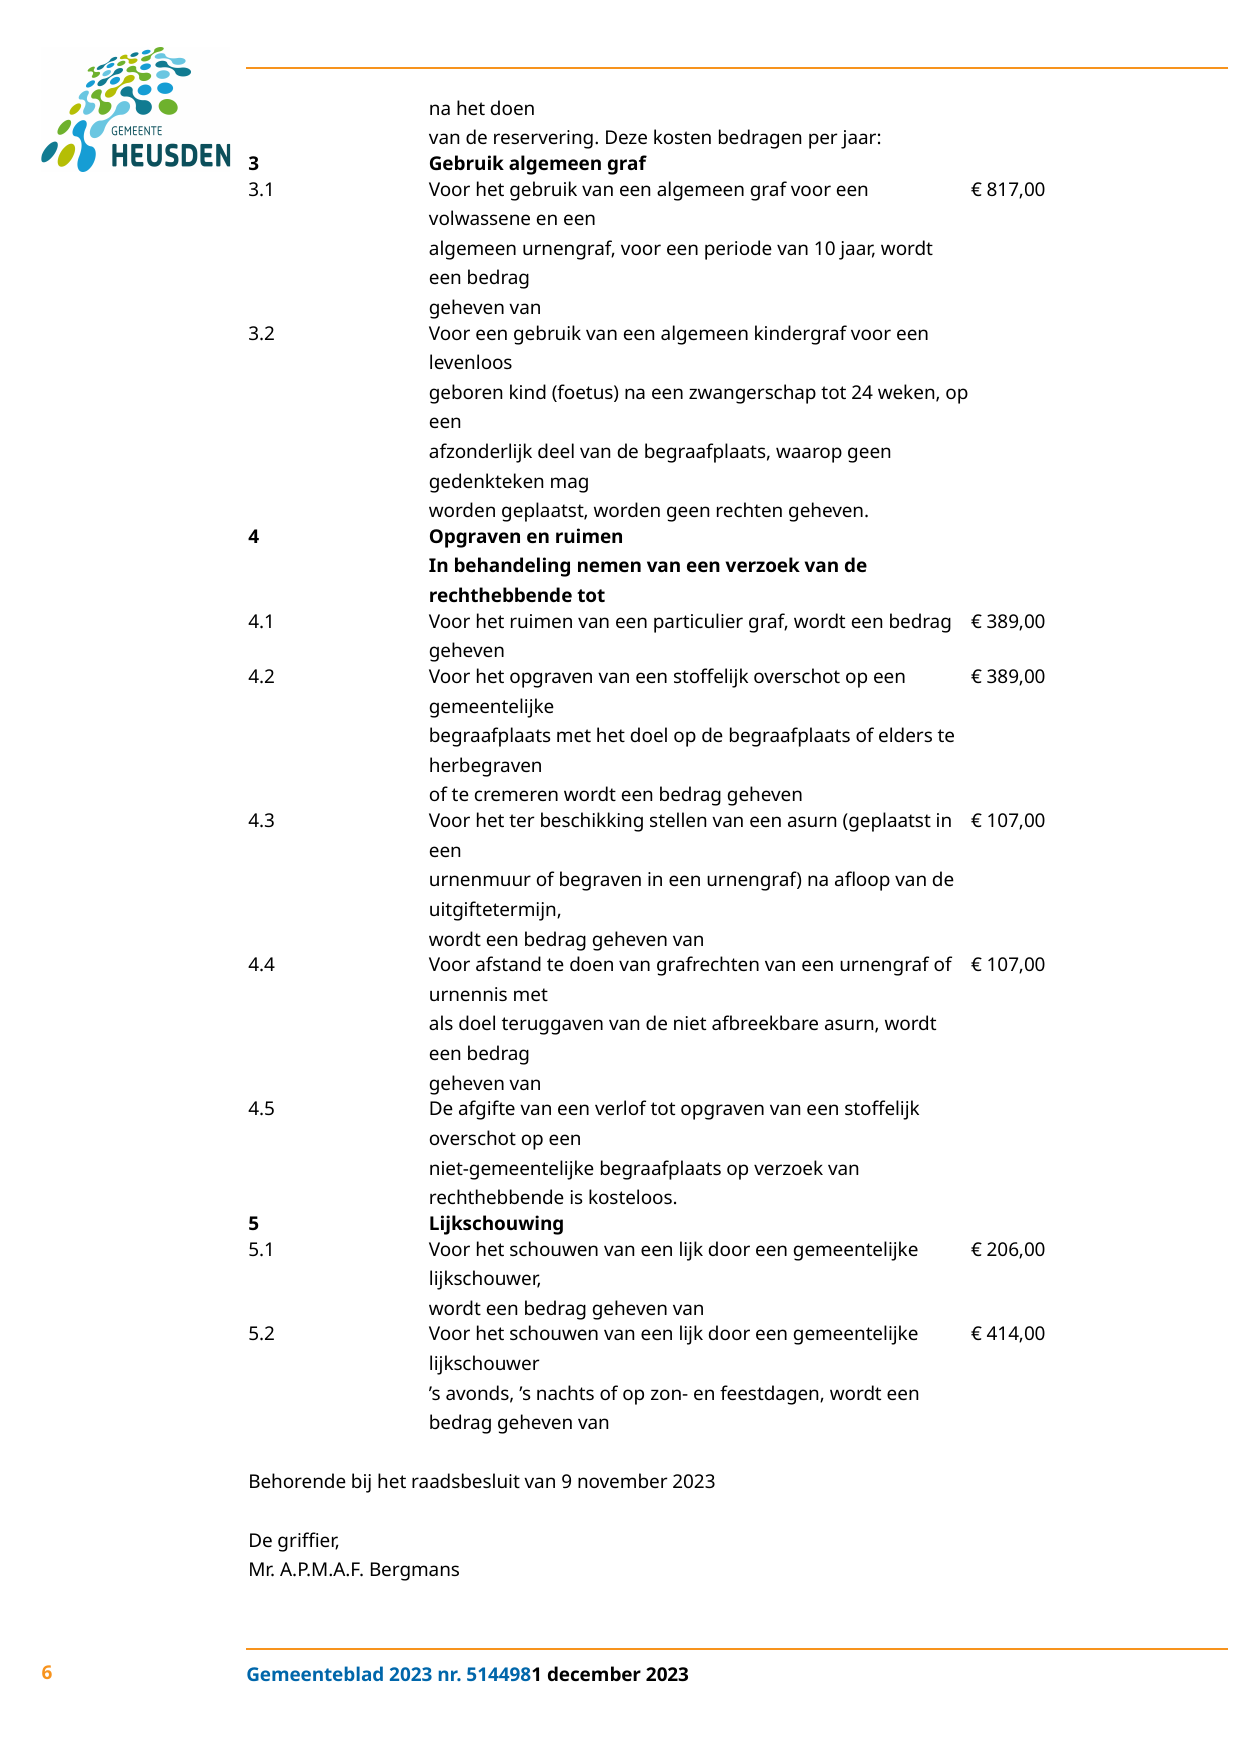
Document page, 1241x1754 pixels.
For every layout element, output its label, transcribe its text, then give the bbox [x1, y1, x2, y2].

table_cell Lijkschouwing [429, 1210, 971, 1236]
table_cell Voor het gebruik van een algemeen graf voor een volwassene en een algemeen urnengraf, voor een periode van 10 jaar, wordt een bedrag geheven van [429, 176, 971, 320]
table_cell € 389,00 [971, 608, 1152, 663]
table_cell € 414,00 [971, 1321, 1152, 1435]
table_cell 4.2 [248, 663, 429, 807]
table_cell [971, 150, 1152, 176]
table_cell 4 [248, 523, 429, 608]
table_cell [971, 1210, 1152, 1236]
table_cell € 107,00 [971, 808, 1152, 951]
table_cell 5 [248, 1210, 429, 1236]
picture [41, 47, 231, 172]
table_cell € 107,00 [971, 951, 1152, 1096]
table_cell Voor het opgraven van een stoffelijk overschot op een gemeentelijke begraafplaats met het doel op de begraafplaats of elders te herbegraven of te cremeren wordt een bedrag geheven [429, 663, 971, 807]
table_cell 4.3 [248, 808, 429, 951]
table_cell Voor het schouwen van een lijk door een gemeentelijke lijkschouwer ’s avonds, ’s nachts of op zon- en feestdagen, wordt een bedrag geheven van [429, 1321, 971, 1435]
table_cell [971, 95, 1152, 150]
table_cell De afgifte van een verlof tot opgraven van een stoffelijk overschot op een niet-gemeentelijke begraafplaats op verzoek van rechthebbende is kosteloos. [429, 1096, 971, 1210]
table_cell [971, 1096, 1152, 1210]
table_cell 4.1 [248, 608, 429, 663]
table_cell Voor een gebruik van een algemeen kindergraf voor een levenloos geboren kind (foetus) na een zwangerschap tot 24 weken, op een afzonderlijk deel van de begraafplaats, waarop geen gedenkteken mag worden geplaatst, worden geen rechten geheven. [429, 320, 971, 523]
table_cell Voor het schouwen van een lijk door een gemeentelijke lijkschouwer, wordt een bedrag geheven van [429, 1236, 971, 1321]
table_cell Voor het ter beschikking stellen van een asurn (geplaatst in een urnenmuur of begraven in een urnengraf) na afloop van de uitgiftetermijn, wordt een bedrag geheven van [429, 808, 971, 951]
text De griffier, [248, 1527, 1152, 1553]
table_cell 5.2 [248, 1321, 429, 1435]
table_cell [971, 320, 1152, 523]
table_cell € 817,00 [971, 176, 1152, 320]
table_cell 4.5 [248, 1096, 429, 1210]
table_cell Voor het ruimen van een particulier graf, wordt een bedrag geheven [429, 608, 971, 663]
table_cell € 389,00 [971, 663, 1152, 807]
table_cell 3.1 [248, 176, 429, 320]
table_cell 5.1 [248, 1236, 429, 1321]
table_cell Gebruik algemeen graf [429, 150, 971, 176]
text Behorende bij het raadsbesluit van 9 november 2023 [248, 1468, 1152, 1494]
table_cell Voor afstand te doen van grafrechten van een urnengraf of urnennis met als doel teruggaven van de niet afbreekbare asurn, wordt een bedrag geheven van [429, 951, 971, 1096]
table_cell 3 [248, 150, 429, 176]
table_cell [971, 523, 1152, 608]
table_cell Opgraven en ruimen In behandeling nemen van een verzoek van de rechthebbende tot [429, 523, 971, 608]
table_cell € 206,00 [971, 1236, 1152, 1321]
table_cell na het doen van de reservering. Deze kosten bedragen per jaar: [429, 95, 971, 150]
table_cell 4.4 [248, 951, 429, 1096]
table_cell [248, 95, 429, 150]
text Mr. A.P.M.A.F. Bergmans [248, 1557, 1152, 1582]
table_cell 3.2 [248, 320, 429, 523]
